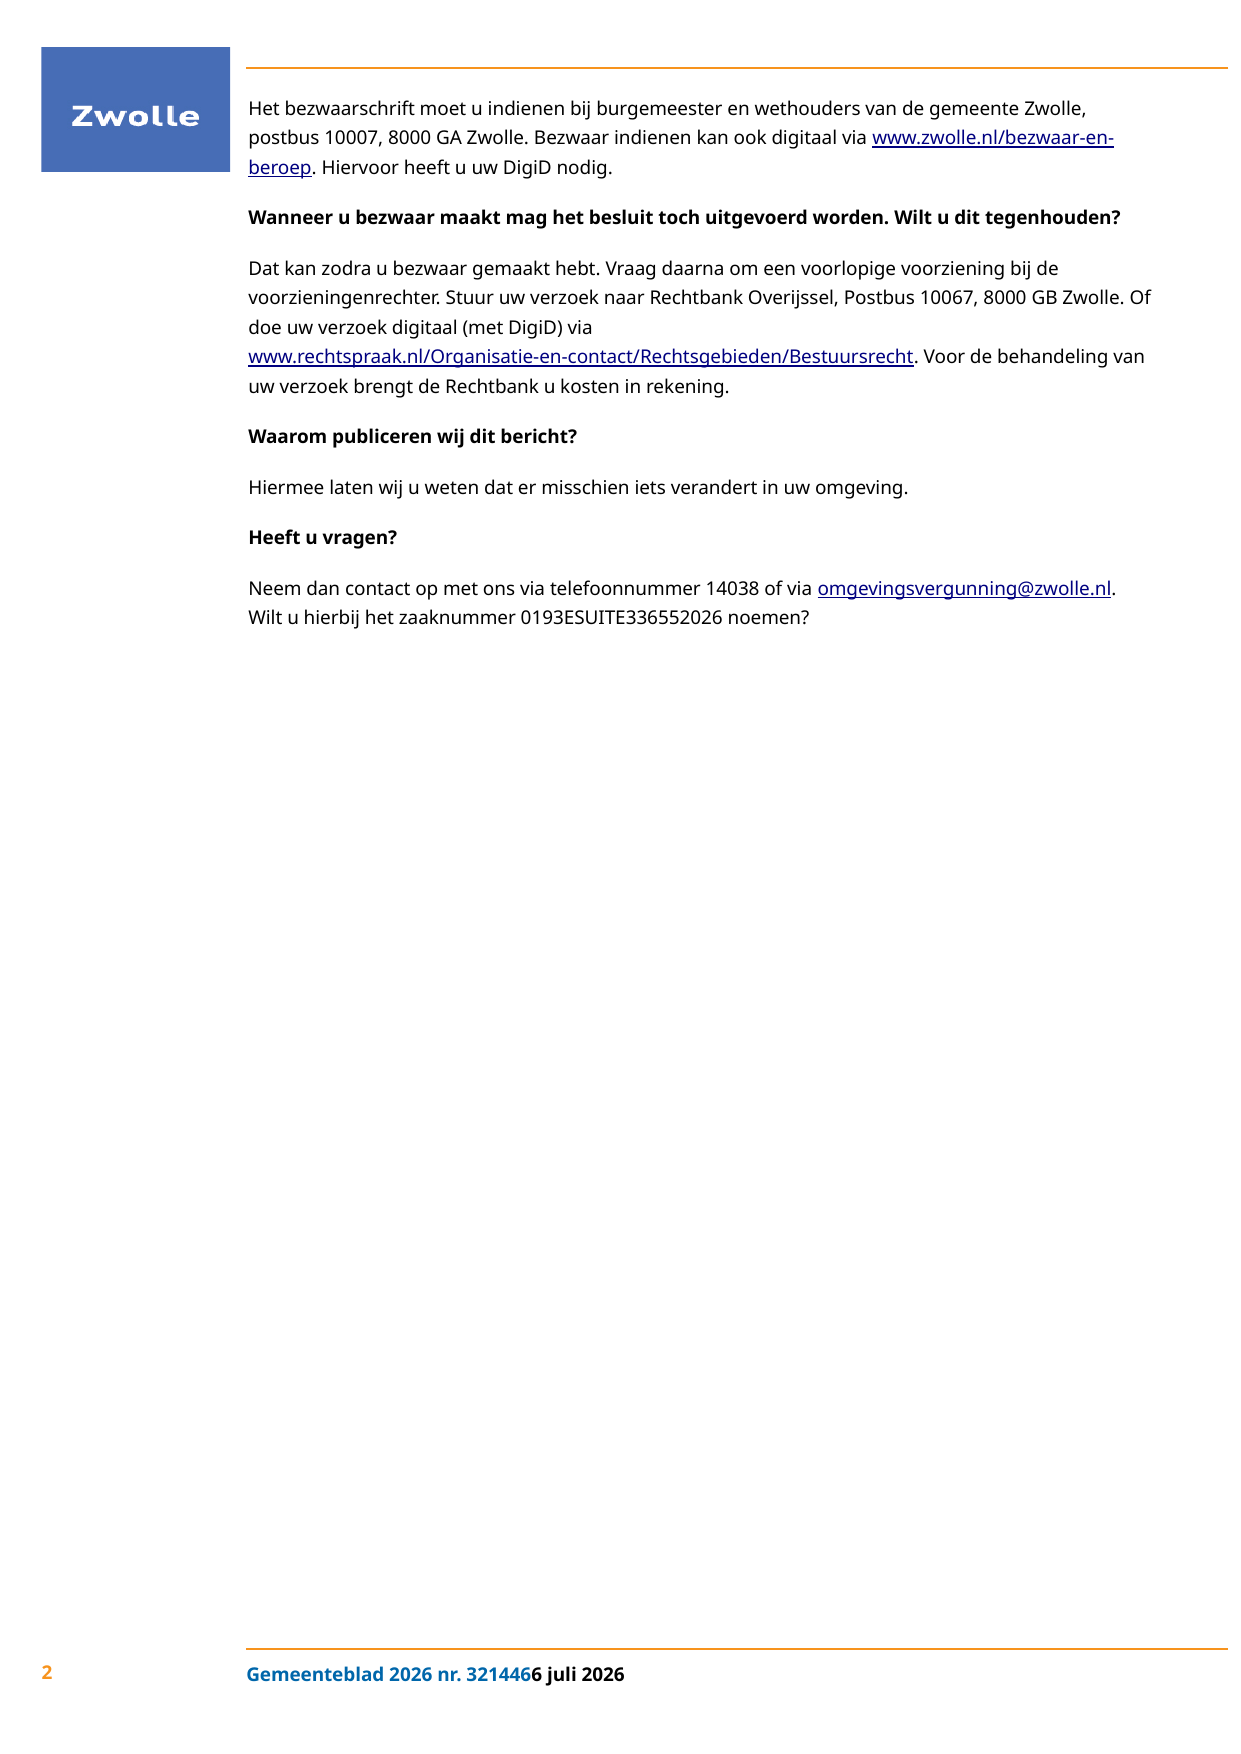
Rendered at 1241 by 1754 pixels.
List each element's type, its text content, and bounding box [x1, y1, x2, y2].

text Heeft u vragen? [248, 524, 1152, 550]
text Neem dan contact op met ons via telefoonnummer 14038 of via omgevingsvergunning@zwolle.nl. Wilt u hierbij het zaaknummer 0193ESUITE336552026 noemen? [248, 575, 1152, 630]
text Hiermee laten wij u weten dat er misschien iets verandert in uw omgeving. [248, 474, 1152, 500]
text Waarom publiceren wij dit bericht? [248, 423, 1152, 449]
text Het bezwaarschrift moet u indienen bij burgemeester en wethouders van de gemeente Zwolle, postbus 10007, 8000 GA Zwolle. Bezwaar indienen kan ook digitaal via www.zwolle.nl/bezwaar-en-beroep. Hiervoor heeft u uw DigiD nodig. [248, 95, 1152, 180]
text Wanneer u bezwaar maakt mag het besluit toch uitgevoerd worden. Wilt u dit tegenhouden? [248, 204, 1152, 230]
picture [41, 47, 231, 172]
text Dat kan zodra u bezwaar gemaakt hebt. Vraag daarna om een voorlopige voorziening bij de voorzieningenrechter. Stuur uw verzoek naar Rechtbank Overijssel, Postbus 10067, 8000 GB Zwolle. Of doe uw verzoek digitaal (met DigiD) via www.rechtspraak.nl/Organisatie-en-contact/Rechtsgebieden/Bestuursrecht. Voor de behandeling van uw verzoek brengt de Rechtbank u kosten in rekening. [248, 255, 1152, 399]
